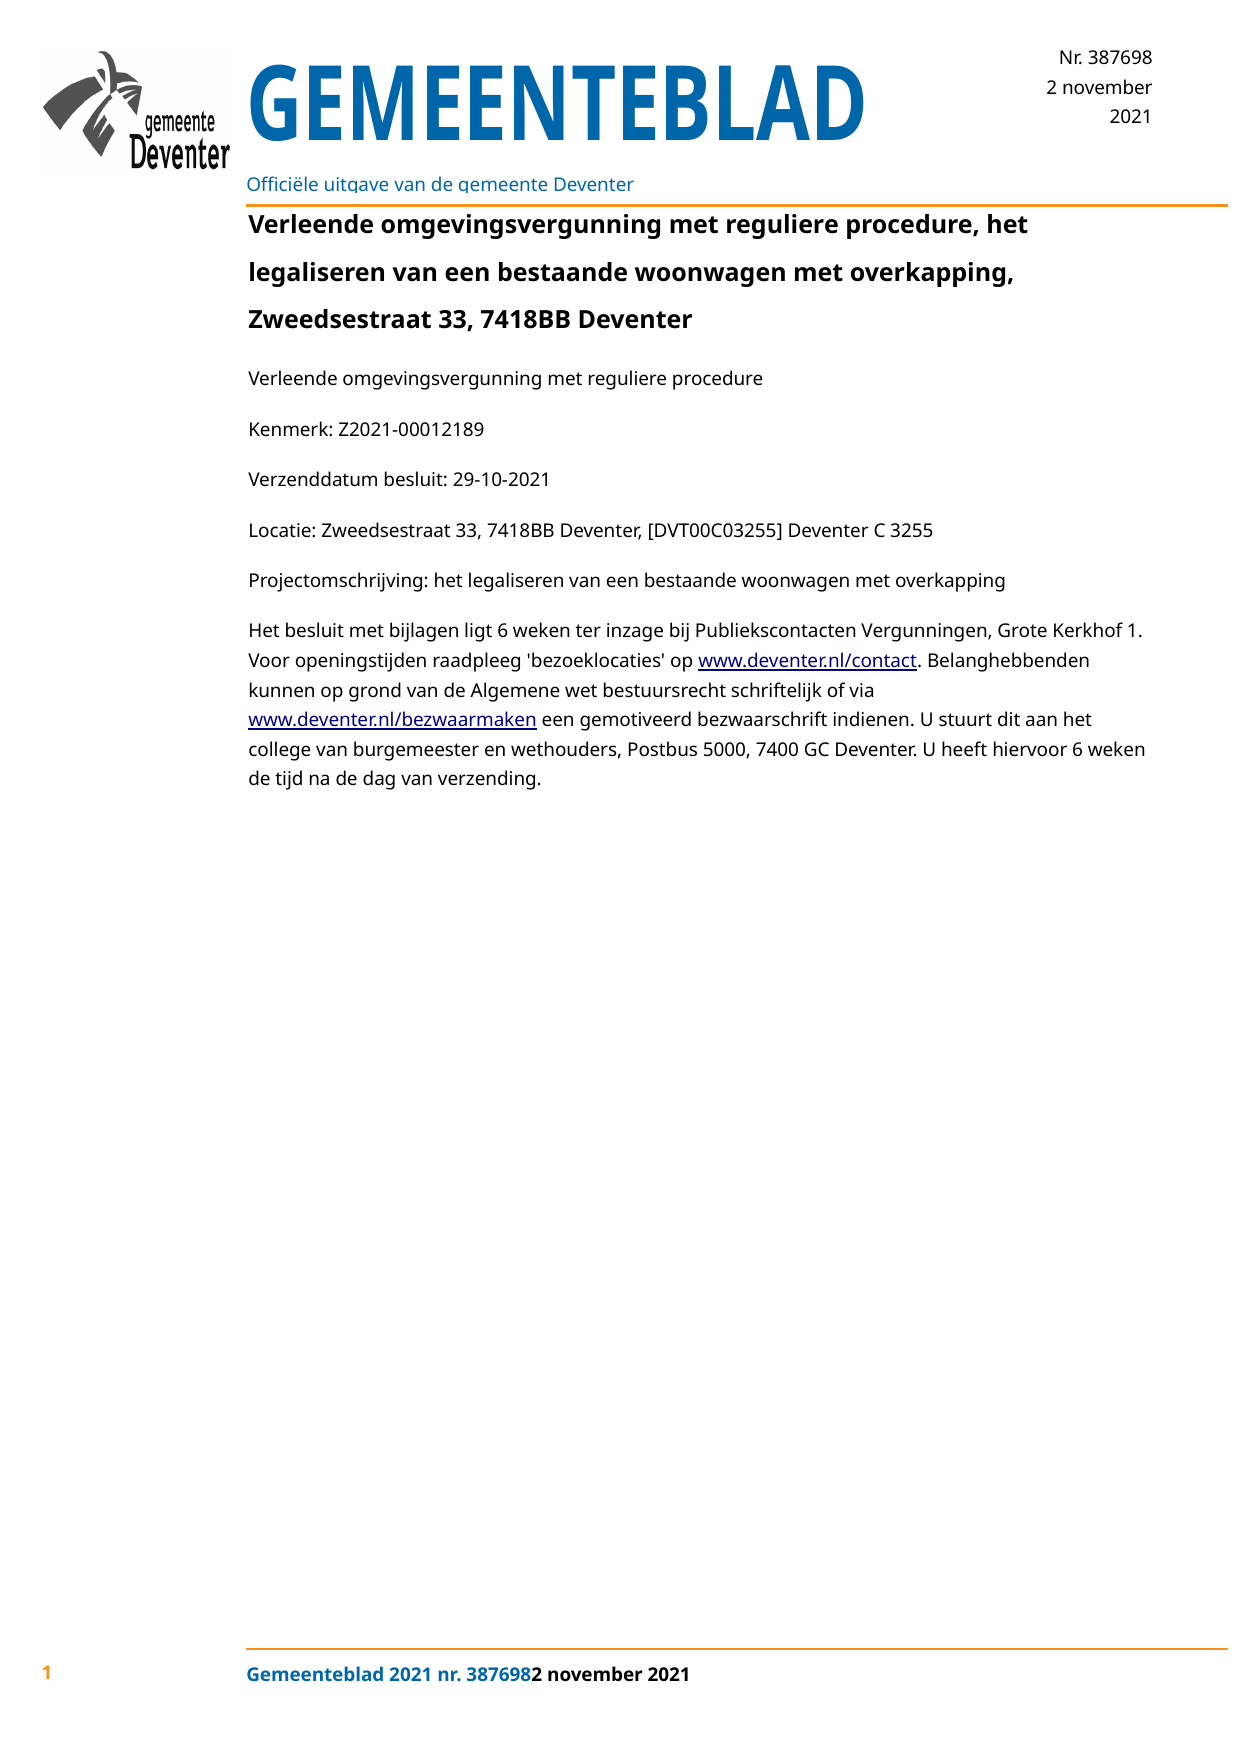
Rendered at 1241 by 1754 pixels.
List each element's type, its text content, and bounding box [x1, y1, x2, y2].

text Locatie: Zweedsestraat 33, 7418BB Deventer, [DVT00C03255] Deventer C 3255 [248, 517, 1152, 542]
text Het besluit met bijlagen ligt 6 weken ter inzage bij Publiekscontacten Vergunningen, Grote Kerkhof 1. Voor openingstijden raadpleeg 'bezoeklocaties' op www.deventer.nl/contact. Belanghebbenden kunnen op grond van de Algemene wet bestuursrecht schriftelijk of via www.deventer.nl/bezwaarmaken een gemotiveerd bezwaarschrift indienen. U stuurt dit aan het college van burgemeester en wethouders, Postbus 5000, 7400 GC Deventer. U heeft hiervoor 6 weken de tijd na de dag van verzending. [248, 618, 1152, 791]
text Projectomschrijving: het legaliseren van een bestaande woonwagen met overkapping [248, 567, 1152, 593]
picture [41, 47, 231, 172]
text Kenmerk: Z2021-00012189 [248, 416, 1152, 442]
text Verzenddatum besluit: 29-10-2021 [248, 466, 1152, 492]
text Verleende omgevingsvergunning met reguliere procedure, het legaliseren van een bestaande woonwagen met overkapping, Zweedsestraat 33, 7418BB Deventer [248, 207, 1152, 336]
text Verleende omgevingsvergunning met reguliere procedure [248, 366, 1152, 391]
